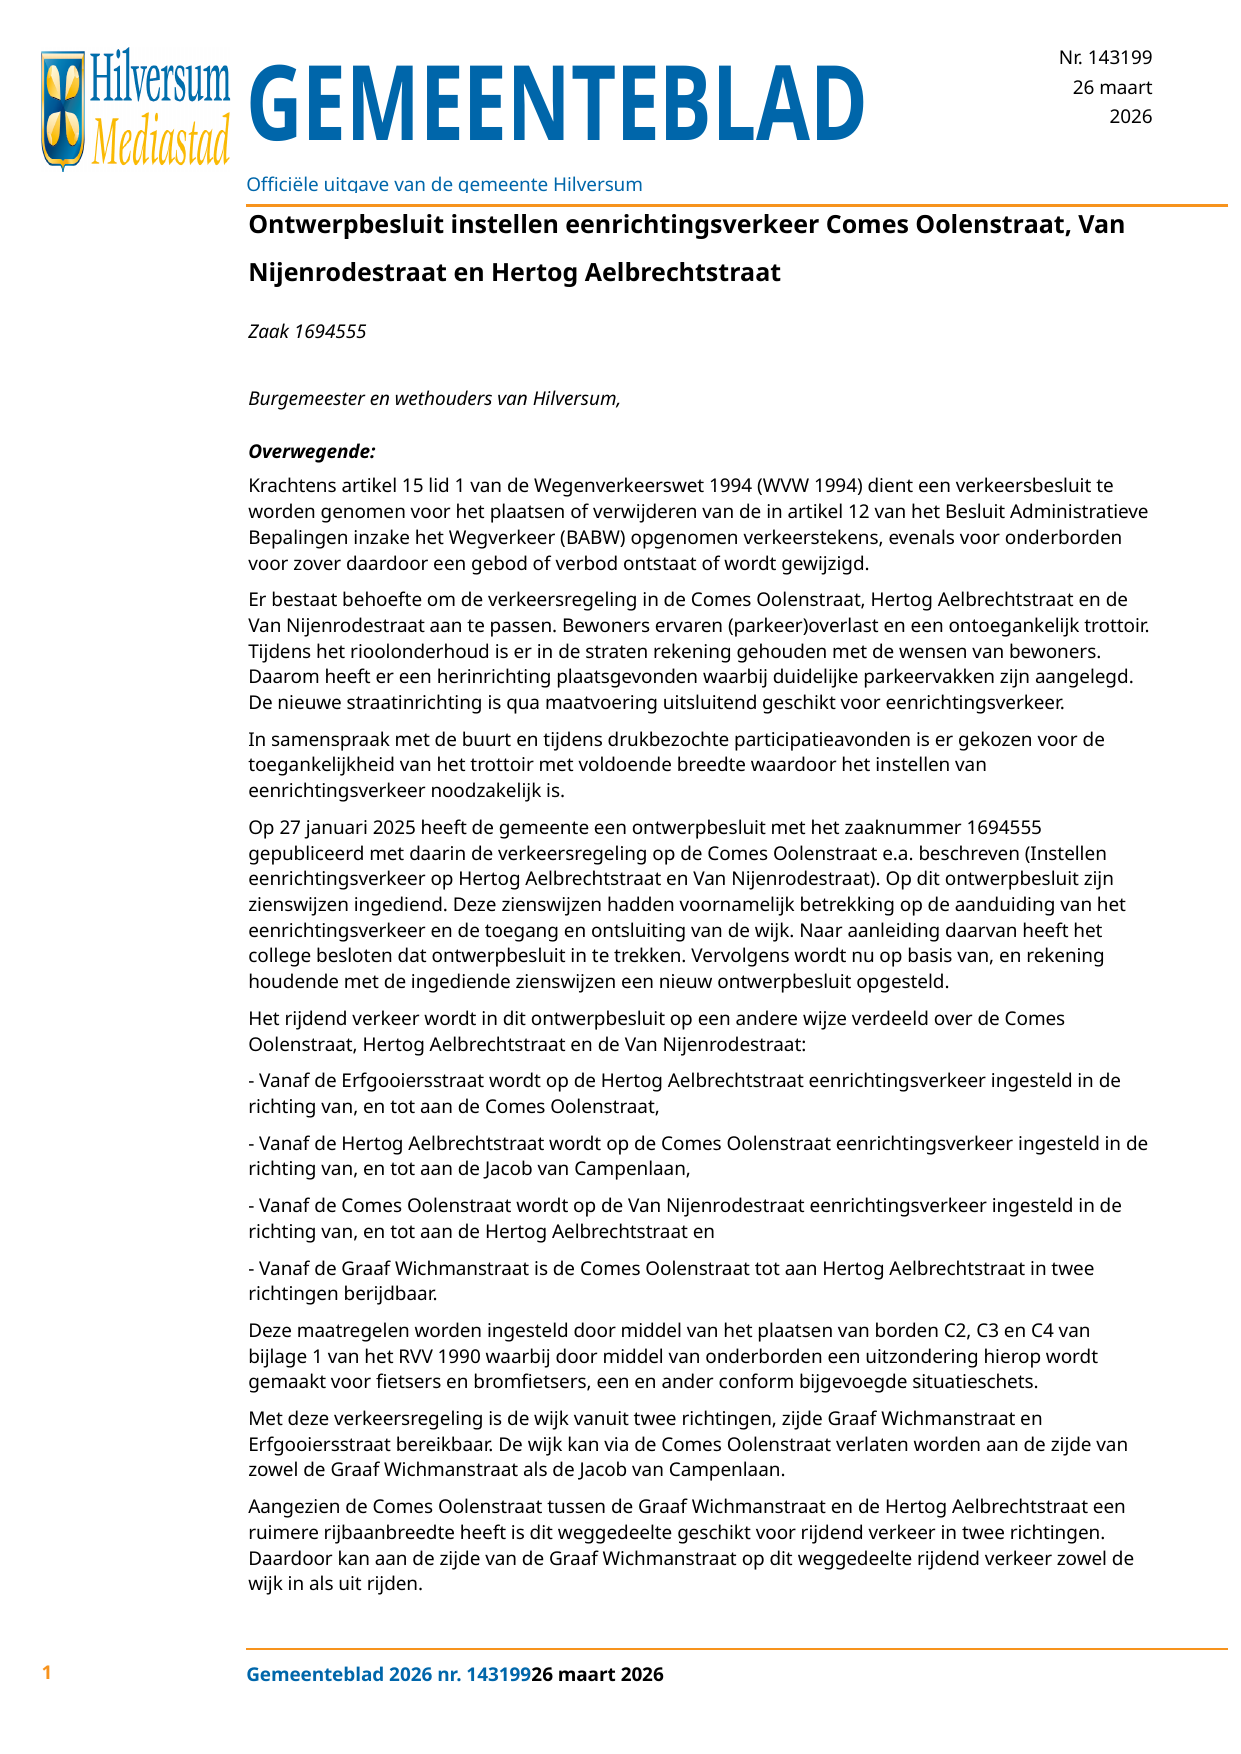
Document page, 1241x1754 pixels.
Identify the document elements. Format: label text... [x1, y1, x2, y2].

text Burgemeester en wethouders van Hilversum, [248, 386, 1152, 411]
text Zaak 1694555 [248, 318, 1152, 344]
text Overwegende: [248, 438, 1152, 464]
text In samenspraak met de buurt en tijdens drukbezochte participatieavonden is er gekozen voor de toegankelijkheid van het trottoir met voldoende breedte waardoor het instellen van eenrichtingsverkeer noodzakelijk is. [248, 726, 1152, 803]
text Aangezien de Comes Oolenstraat tussen de Graaf Wichmanstraat en de Hertog Aelbrechtstraat een ruimere rijbaanbreedte heeft is dit weggedeelte geschikt voor rijdend verkeer in twee richtingen. Daardoor kan aan de zijde van de Graaf Wichmanstraat op dit weggedeelte rijdend verkeer zowel de wijk in als uit rijden. [248, 1493, 1152, 1596]
picture [41, 47, 231, 172]
text Krachtens artikel 15 lid 1 van de Wegenverkeerswet 1994 (WVW 1994) dient een verkeersbesluit te worden genomen voor het plaatsen of verwijderen van de in artikel 12 van het Besluit Administratieve Bepalingen inzake het Wegverkeer (BABW) opgenomen verkeerstekens, evenals voor onderborden voor zover daardoor een gebod of verbod ontstaat of wordt gewijzigd. [248, 472, 1152, 575]
text Deze maatregelen worden ingesteld door middel van het plaatsen van borden C2, C3 en C4 van bijlage 1 van het RVV 1990 waarbij door middel van onderborden een uitzondering hierop wordt gemaakt voor fietsers en bromfietsers, een en ander conform bijgevoegde situatieschets. [248, 1317, 1152, 1394]
text - Vanaf de Graaf Wichmanstraat is de Comes Oolenstraat tot aan Hertog Aelbrechtstraat in twee richtingen berijdbaar. [248, 1255, 1152, 1306]
text - Vanaf de Erfgooiersstraat wordt op de Hertog Aelbrechtstraat eenrichtingsverkeer ingesteld in de richting van, en tot aan de Comes Oolenstraat, [248, 1067, 1152, 1119]
text - Vanaf de Hertog Aelbrechtstraat wordt op de Comes Oolenstraat eenrichtingsverkeer ingesteld in de richting van, en tot aan de Jacob van Campenlaan, [248, 1130, 1152, 1181]
text Er bestaat behoefte om de verkeersregeling in de Comes Oolenstraat, Hertog Aelbrechtstraat en de Van Nijenrodestraat aan te passen. Bewoners ervaren (parkeer)overlast en een ontoegankelijk trottoir. Tijdens het rioolonderhoud is er in de straten rekening gehouden met de wensen van bewoners. Daarom heeft er een herinrichting plaatsgevonden waarbij duidelijke parkeervakken zijn aangelegd. De nieuwe straatinrichting is qua maatvoering uitsluitend geschikt voor eenrichtingsverkeer. [248, 586, 1152, 715]
text - Vanaf de Comes Oolenstraat wordt op de Van Nijenrodestraat eenrichtingsverkeer ingesteld in de richting van, en tot aan de Hertog Aelbrechtstraat en [248, 1192, 1152, 1244]
text Het rijdend verkeer wordt in dit ontwerpbesluit op een andere wijze verdeeld over de Comes Oolenstraat, Hertog Aelbrechtstraat en de Van Nijenrodestraat: [248, 1005, 1152, 1057]
text Ontwerpbesluit instellen eenrichtingsverkeer Comes Oolenstraat, Van Nijenrodestraat en Hertog Aelbrechtstraat [248, 207, 1152, 288]
text Op 27 januari 2025 heeft de gemeente een ontwerpbesluit met het zaaknummer 1694555 gepubliceerd met daarin de verkeersregeling op de Comes Oolenstraat e.a. beschreven (Instellen eenrichtingsverkeer op Hertog Aelbrechtstraat en Van Nijenrodestraat). Op dit ontwerpbesluit zijn zienswijzen ingediend. Deze zienswijzen hadden voornamelijk betrekking op de aanduiding van het eenrichtingsverkeer en de toegang en ontsluiting van de wijk. Naar aanleiding daarvan heeft het college besloten dat ontwerpbesluit in te trekken. Vervolgens wordt nu op basis van, en rekening houdende met de ingediende zienswijzen een nieuw ontwerpbesluit opgesteld. [248, 814, 1152, 994]
text Met deze verkeersregeling is de wijk vanuit twee richtingen, zijde Graaf Wichmanstraat en Erfgooiersstraat bereikbaar. De wijk kan via de Comes Oolenstraat verlaten worden aan de zijde van zowel de Graaf Wichmanstraat als de Jacob van Campenlaan. [248, 1405, 1152, 1482]
